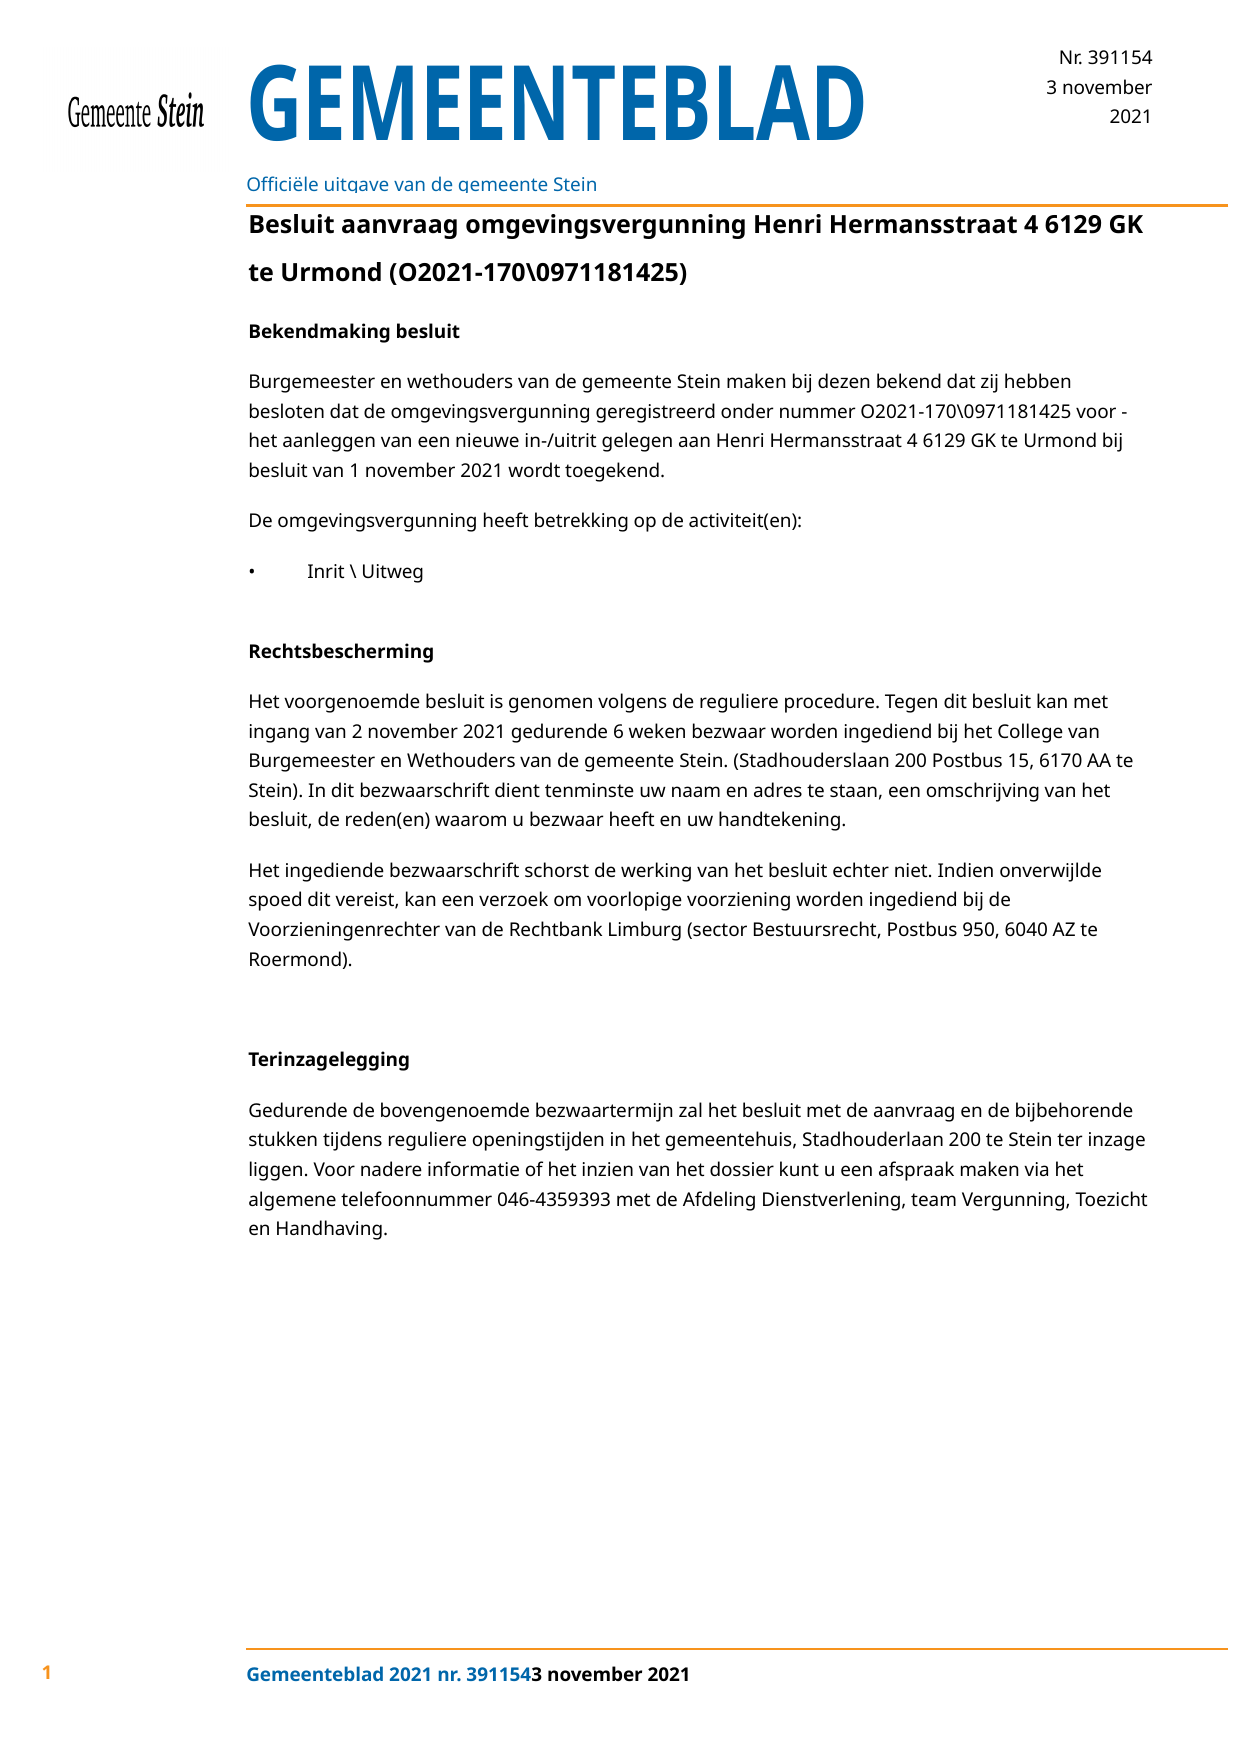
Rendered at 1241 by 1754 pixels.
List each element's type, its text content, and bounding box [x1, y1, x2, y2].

text Gedurende de bovengenoemde bezwaartermijn zal het besluit met de aanvraag en de bijbehorende stukken tijdens reguliere openingstijden in het gemeentehuis, Stadhouderlaan 200 te Stein ter inzage liggen. Voor nadere informatie of het inzien van het dossier kunt u een afspraak maken via het algemene telefoonnummer 046-4359393 met de Afdeling Dienstverlening, team Vergunning, Toezicht en Handhaving. [248, 1097, 1152, 1241]
text Het ingediende bezwaarschrift schorst de werking van het besluit echter niet. Indien onverwijlde spoed dit vereist, kan een verzoek om voorlopige voorziening worden ingediend bij de Voorzieningenrechter van de Rechtbank Limburg (sector Bestuursrecht, Postbus 950, 6040 AZ te Roermond). [248, 857, 1152, 972]
text Burgemeester en wethouders van de gemeente Stein maken bij dezen bekend dat zij hebben besloten dat de omgevingsvergunning geregistreerd onder nummer O2021-170\0971181425 voor -het aanleggen van een nieuwe in-/uitrit gelegen aan Henri Hermansstraat 4 6129 GK te Urmond bij besluit van 1 november 2021 wordt toegekend. [248, 368, 1152, 483]
text Rechtsbescherming [248, 638, 1152, 664]
text De omgevingsvergunning heeft betrekking op de activiteit(en): [248, 507, 1152, 533]
text Bekendmaking besluit [248, 318, 1152, 344]
picture [41, 47, 231, 172]
text Terinzagelegging [248, 1047, 1152, 1072]
text Het voorgenoemde besluit is genomen volgens de reguliere procedure. Tegen dit besluit kan met ingang van 2 november 2021 gedurende 6 weken bezwaar worden ingediend bij het College van Burgemeester en Wethouders van de gemeente Stein. (Stadhouderslaan 200 Postbus 15, 6170 AA te Stein). In dit bezwaarschrift dient tenminste uw naam en adres te staan, een omschrijving van het besluit, de reden(en) waarom u bezwaar heeft en uw handtekening. [248, 688, 1152, 832]
text Besluit aanvraag omgevingsvergunning Henri Hermansstraat 4 6129 GK te Urmond (O2021-170\0971181425) [248, 207, 1152, 288]
list Inrit \ Uitweg [248, 558, 1152, 584]
